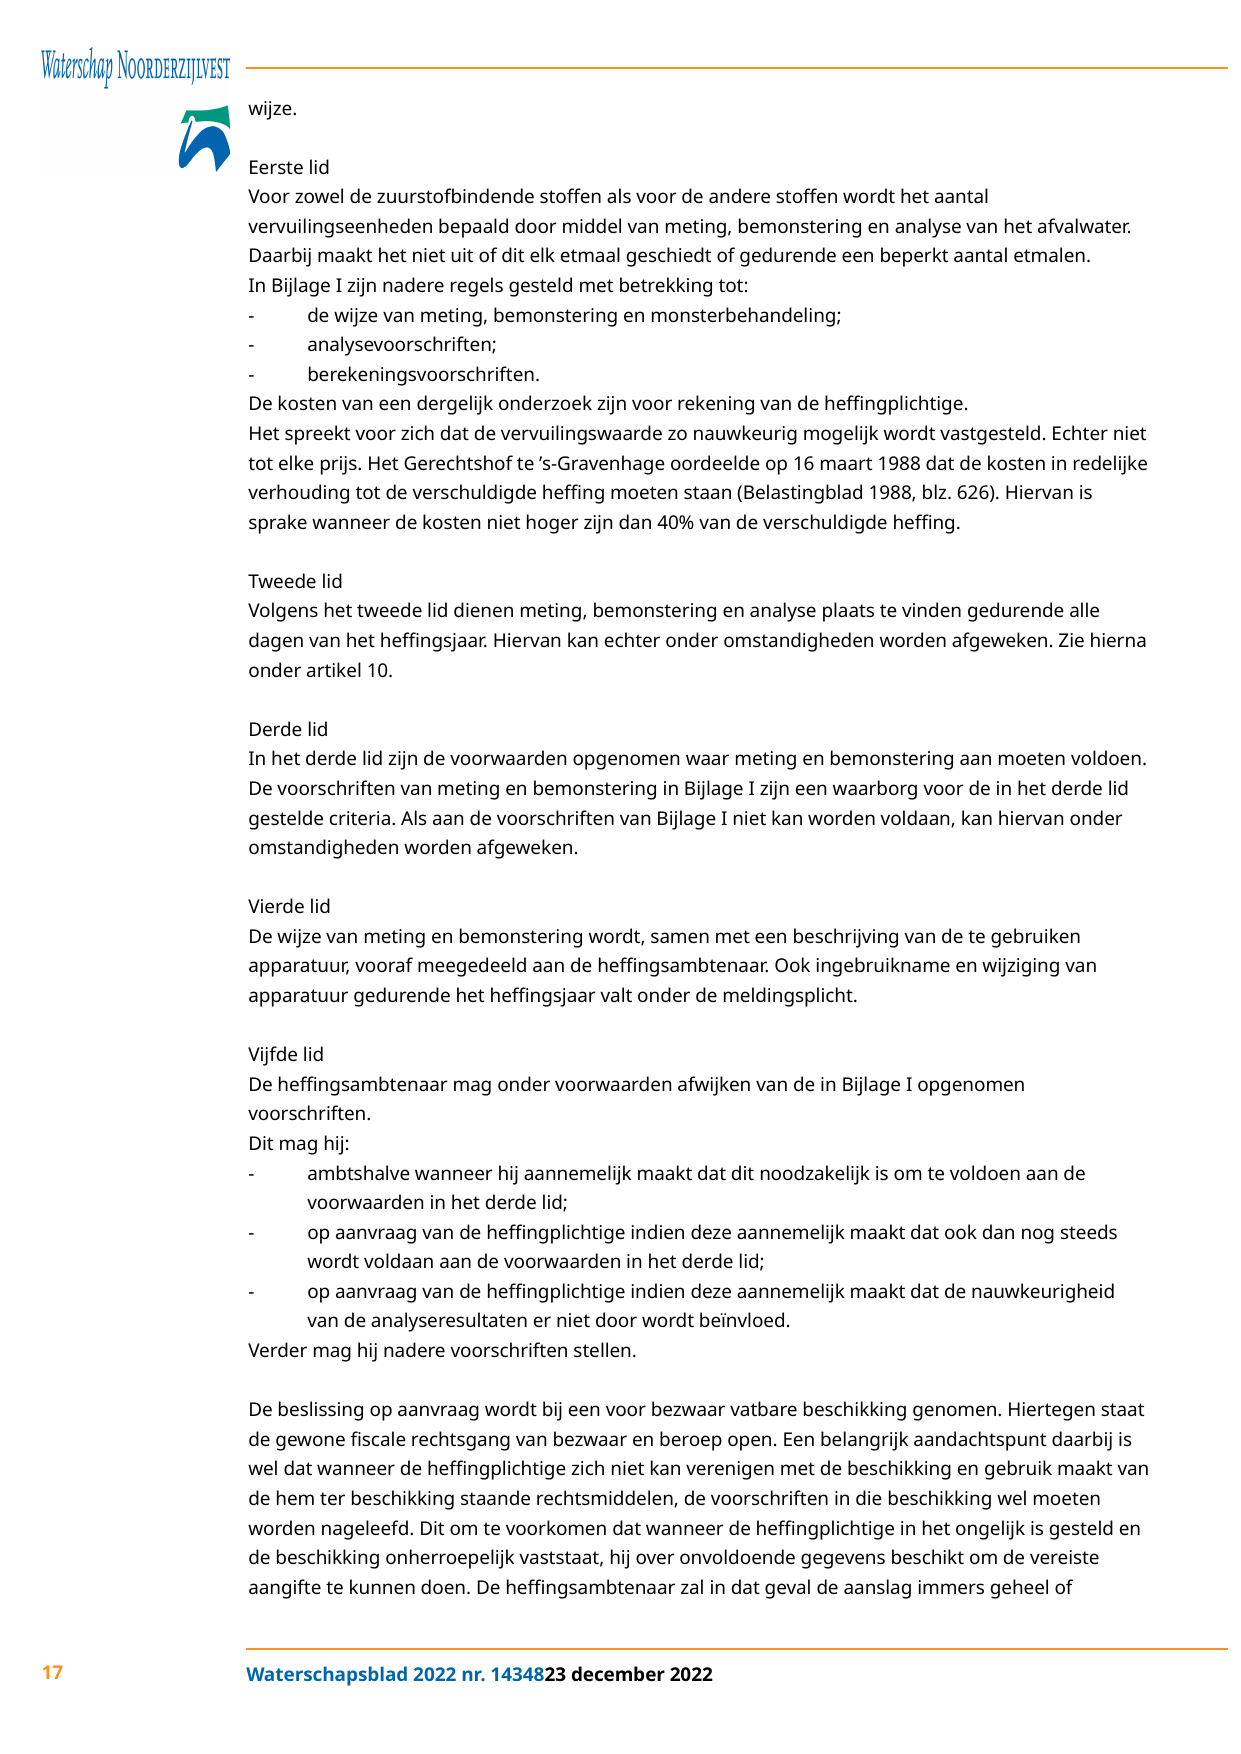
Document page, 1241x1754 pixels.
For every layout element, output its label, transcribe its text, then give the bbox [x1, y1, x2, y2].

text De heffingsambtenaar mag onder voorwaarden afwijken van de in Bijlage I opgenomen voorschriften. [248, 1071, 1152, 1126]
text Vierde lid [248, 893, 1152, 919]
text In Bijlage I zijn nadere regels gesteld met betrekking tot: [248, 272, 1152, 298]
text wijze. [248, 95, 1152, 121]
list op aanvraag van de heffingplichtige indien deze aannemelijk maakt dat ook dan nog steeds wordt voldaan aan de voorwaarden in het derde lid; [248, 1219, 1152, 1274]
text Tweede lid [248, 568, 1152, 594]
text Dit mag hij: [248, 1130, 1152, 1156]
text In het derde lid zijn de voorwaarden opgenomen waar meting en bemonstering aan moeten voldoen. De voorschriften van meting en bemonstering in Bijlage I zijn een waarborg voor de in het derde lid gestelde criteria. Als aan de voorschriften van Bijlage I niet kan worden voldaan, kan hiervan onder omstandigheden worden afgeweken. [248, 746, 1152, 860]
text Het spreekt voor zich dat de vervuilingswaarde zo nauwkeurig mogelijk wordt vastgesteld. Echter niet tot elke prijs. Het Gerechtshof te ’s-Gravenhage oordeelde op 16 maart 1988 dat de kosten in redelijke verhouding tot de verschuldigde heffing moeten staan (Belastingblad 1988, blz. 626). Hiervan is sprake wanneer de kosten niet hoger zijn dan 40% van de verschuldigde heffing. [248, 420, 1152, 535]
list op aanvraag van de heffingplichtige indien deze aannemelijk maakt dat de nauwkeurigheid van de analyseresultaten er niet door wordt beïnvloed. [248, 1278, 1152, 1333]
text Eerste lid [248, 154, 1152, 180]
text Vijfde lid [248, 1041, 1152, 1067]
list ambtshalve wanneer hij aannemelijk maakt dat dit noodzakelijk is om te voldoen aan de voorwaarden in het derde lid; [248, 1160, 1152, 1215]
text De wijze van meting en bemonstering wordt, samen met een beschrijving van de te gebruiken apparatuur, vooraf meegedeeld aan de heffingsambtenaar. Ook ingebruikname en wijziging van apparatuur gedurende het heffingsjaar valt onder de meldingsplicht. [248, 923, 1152, 1008]
list berekeningsvoorschriften. [248, 361, 1152, 387]
list de wijze van meting, bemonstering en monsterbehandeling; [248, 302, 1152, 328]
text Verder mag hij nadere voorschriften stellen. [248, 1337, 1152, 1363]
text De beslissing op aanvraag wordt bij een voor bezwaar vatbare beschikking genomen. Hiertegen staat de gewone fiscale rechtsgang van bezwaar en beroep open. Een belangrijk aandachtspunt daarbij is wel dat wanneer de heffingplichtige zich niet kan verenigen met de beschikking en gebruik maakt van de hem ter beschikking staande rechtsmiddelen, de voorschriften in die beschikking wel moeten worden nageleefd. Dit om te voorkomen dat wanneer de heffingplichtige in het ongelijk is gesteld en de beschikking onherroepelijk vaststaat, hij over onvoldoende gegevens beschikt om de vereiste aangifte te kunnen doen. De heffingsambtenaar zal in dat geval de aanslag immers geheel of [248, 1396, 1152, 1600]
picture [41, 47, 231, 172]
text Voor zowel de zuurstofbindende stoffen als voor de andere stoffen wordt het aantal vervuilingseenheden bepaald door middel van meting, bemonstering en analyse van het afvalwater. Daarbij maakt het niet uit of dit elk etmaal geschiedt of gedurende een beperkt aantal etmalen. [248, 183, 1152, 268]
text De kosten van een dergelijk onderzoek zijn voor rekening van de heffingplichtige. [248, 391, 1152, 416]
text Volgens het tweede lid dienen meting, bemonstering en analyse plaats te vinden gedurende alle dagen van het heffingsjaar. Hiervan kan echter onder omstandigheden worden afgeweken. Zie hierna onder artikel 10. [248, 598, 1152, 683]
text Derde lid [248, 716, 1152, 742]
list analysevoorschriften; [248, 331, 1152, 357]
